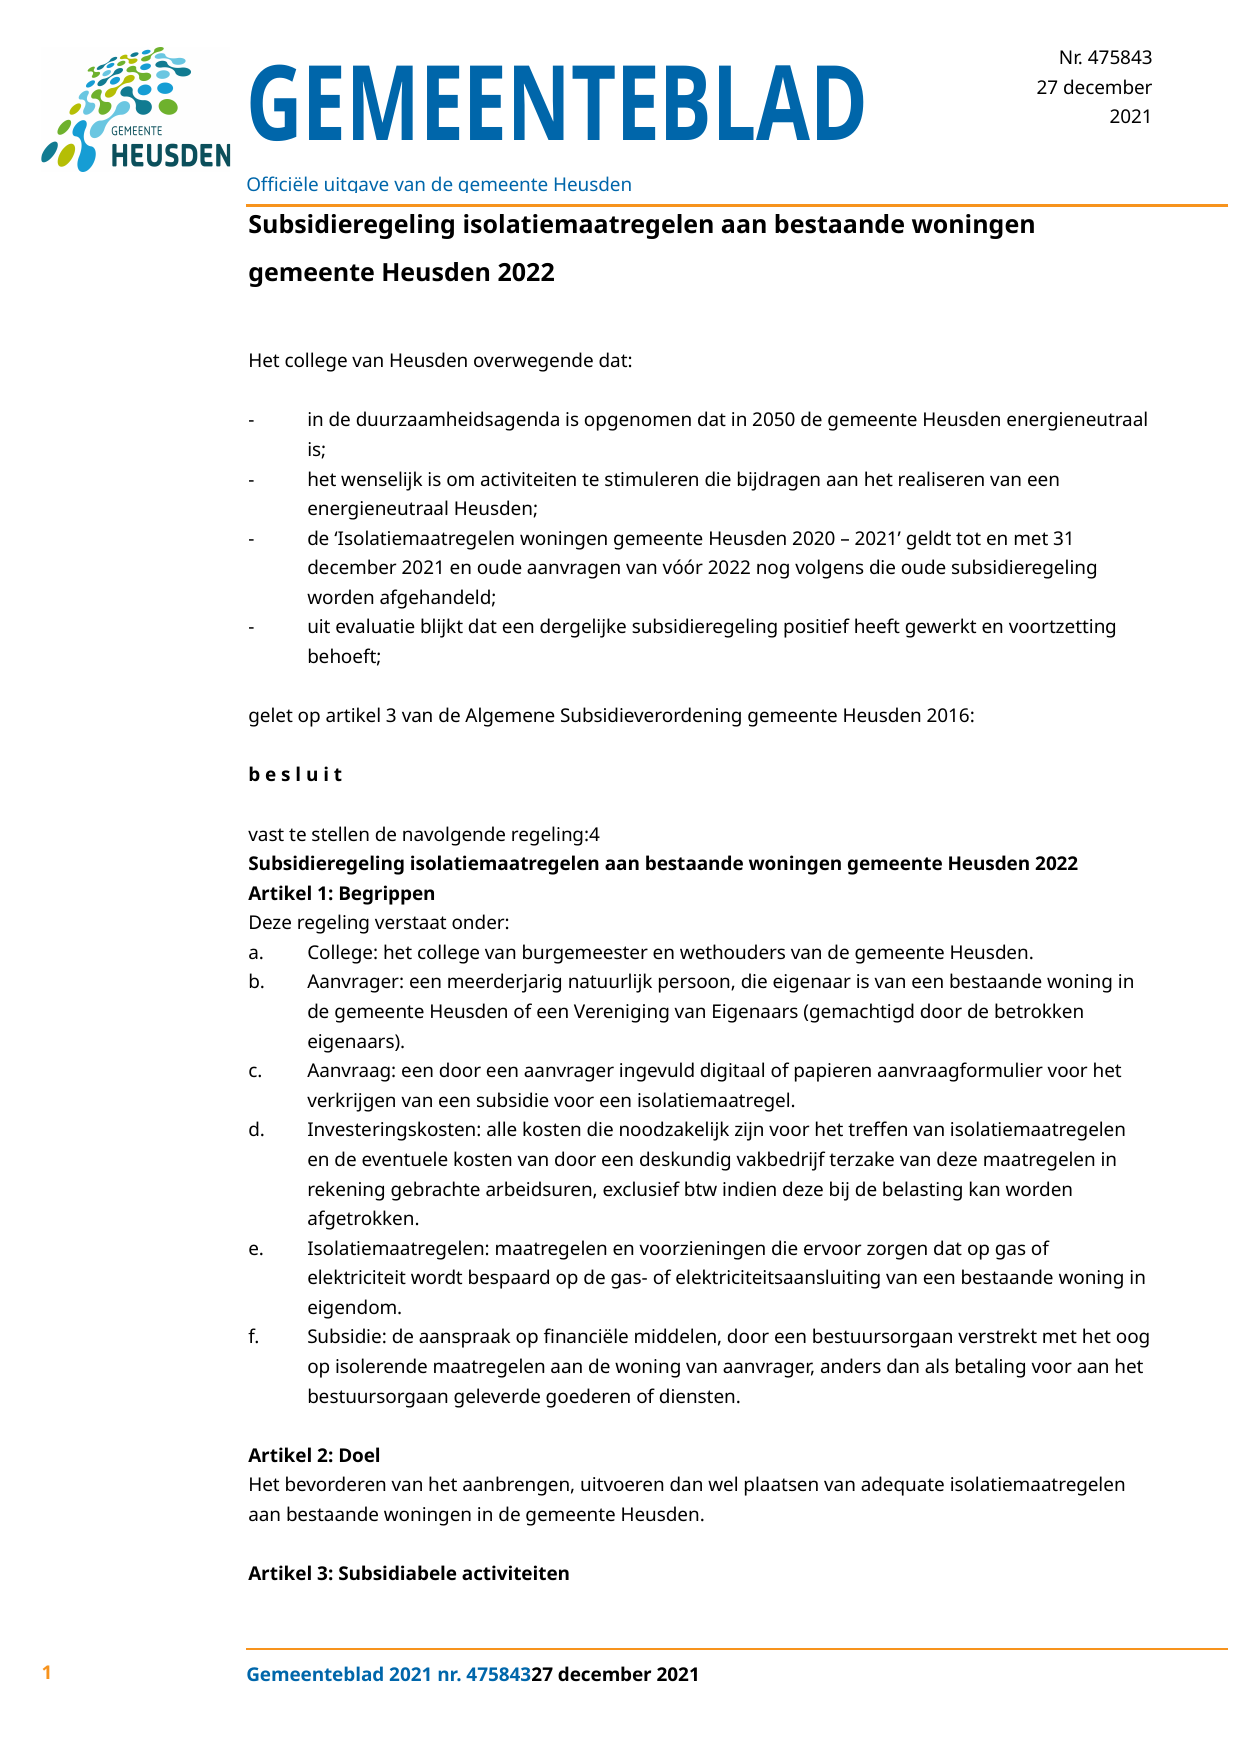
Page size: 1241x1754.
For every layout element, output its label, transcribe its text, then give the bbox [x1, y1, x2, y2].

text Artikel 3: Subsidiabele activiteiten [248, 1560, 1152, 1586]
list Aanvraag: een door een aanvrager ingevuld digitaal of papieren aanvraagformulier voor het verkrijgen van een subsidie voor een isolatiemaatregel. [248, 1057, 1152, 1113]
list Isolatiemaatregelen: maatregelen en voorzieningen die ervoor zorgen dat op gas of elektriciteit wordt bespaard op de gas- of elektriciteitsaansluiting van een bestaande woning in eigendom. [248, 1235, 1152, 1320]
list in de duurzaamheidsagenda is opgenomen dat in 2050 de gemeente Heusden energieneutraal is; [248, 407, 1152, 462]
text vast te stellen de navolgende regeling:4 [248, 821, 1152, 847]
text Het bevorderen van het aanbrengen, uitvoeren dan wel plaatsen van adequate isolatiemaatregelen aan bestaande woningen in de gemeente Heusden. [248, 1472, 1152, 1527]
list College: het college van burgemeester en wethouders van de gemeente Heusden. [248, 939, 1152, 965]
list uit evaluatie blijkt dat een dergelijke subsidieregeling positief heeft gewerkt en voortzetting behoeft; [248, 614, 1152, 669]
text Subsidieregeling isolatiemaatregelen aan bestaande woningen gemeente Heusden 2022 [248, 207, 1152, 288]
list de ‘Isolatiemaatregelen woningen gemeente Heusden 2020 – 2021’ geldt tot en met 31 december 2021 en oude aanvragen van vóór 2022 nog volgens die oude subsidieregeling worden afgehandeld; [248, 525, 1152, 610]
list Aanvrager: een meerderjarig natuurlijk persoon, die eigenaar is van een bestaande woning in de gemeente Heusden of een Vereniging van Eigenaars (gemachtigd door de betrokken eigenaars). [248, 969, 1152, 1054]
text gelet op artikel 3 van de Algemene Subsidieverordening gemeente Heusden 2016: [248, 702, 1152, 728]
list het wenselijk is om activiteiten te stimuleren die bijdragen aan het realiseren van een energieneutraal Heusden; [248, 466, 1152, 521]
picture [41, 47, 231, 172]
text Het college van Heusden overwegende dat: [248, 347, 1152, 373]
list Subsidie: de aanspraak op financiële middelen, door een bestuursorgaan verstrekt met het oog op isolerende maatregelen aan de woning van aanvrager, anders dan als betaling voor aan het bestuursorgaan geleverde goederen of diensten. [248, 1324, 1152, 1409]
text Deze regeling verstaat onder: [248, 909, 1152, 935]
text Artikel 2: Doel [248, 1442, 1152, 1468]
text b e s l u i t [248, 762, 1152, 787]
text Subsidieregeling isolatiemaatregelen aan bestaande woningen gemeente Heusden 2022 [248, 850, 1152, 876]
text Artikel 1: Begrippen [248, 880, 1152, 906]
list Investeringskosten: alle kosten die noodzakelijk zijn voor het treffen van isolatiemaatregelen en de eventuele kosten van door een deskundig vakbedrijf terzake van deze maatregelen in rekening gebrachte arbeidsuren, exclusief btw indien deze bij de belasting kan worden afgetrokken. [248, 1117, 1152, 1231]
